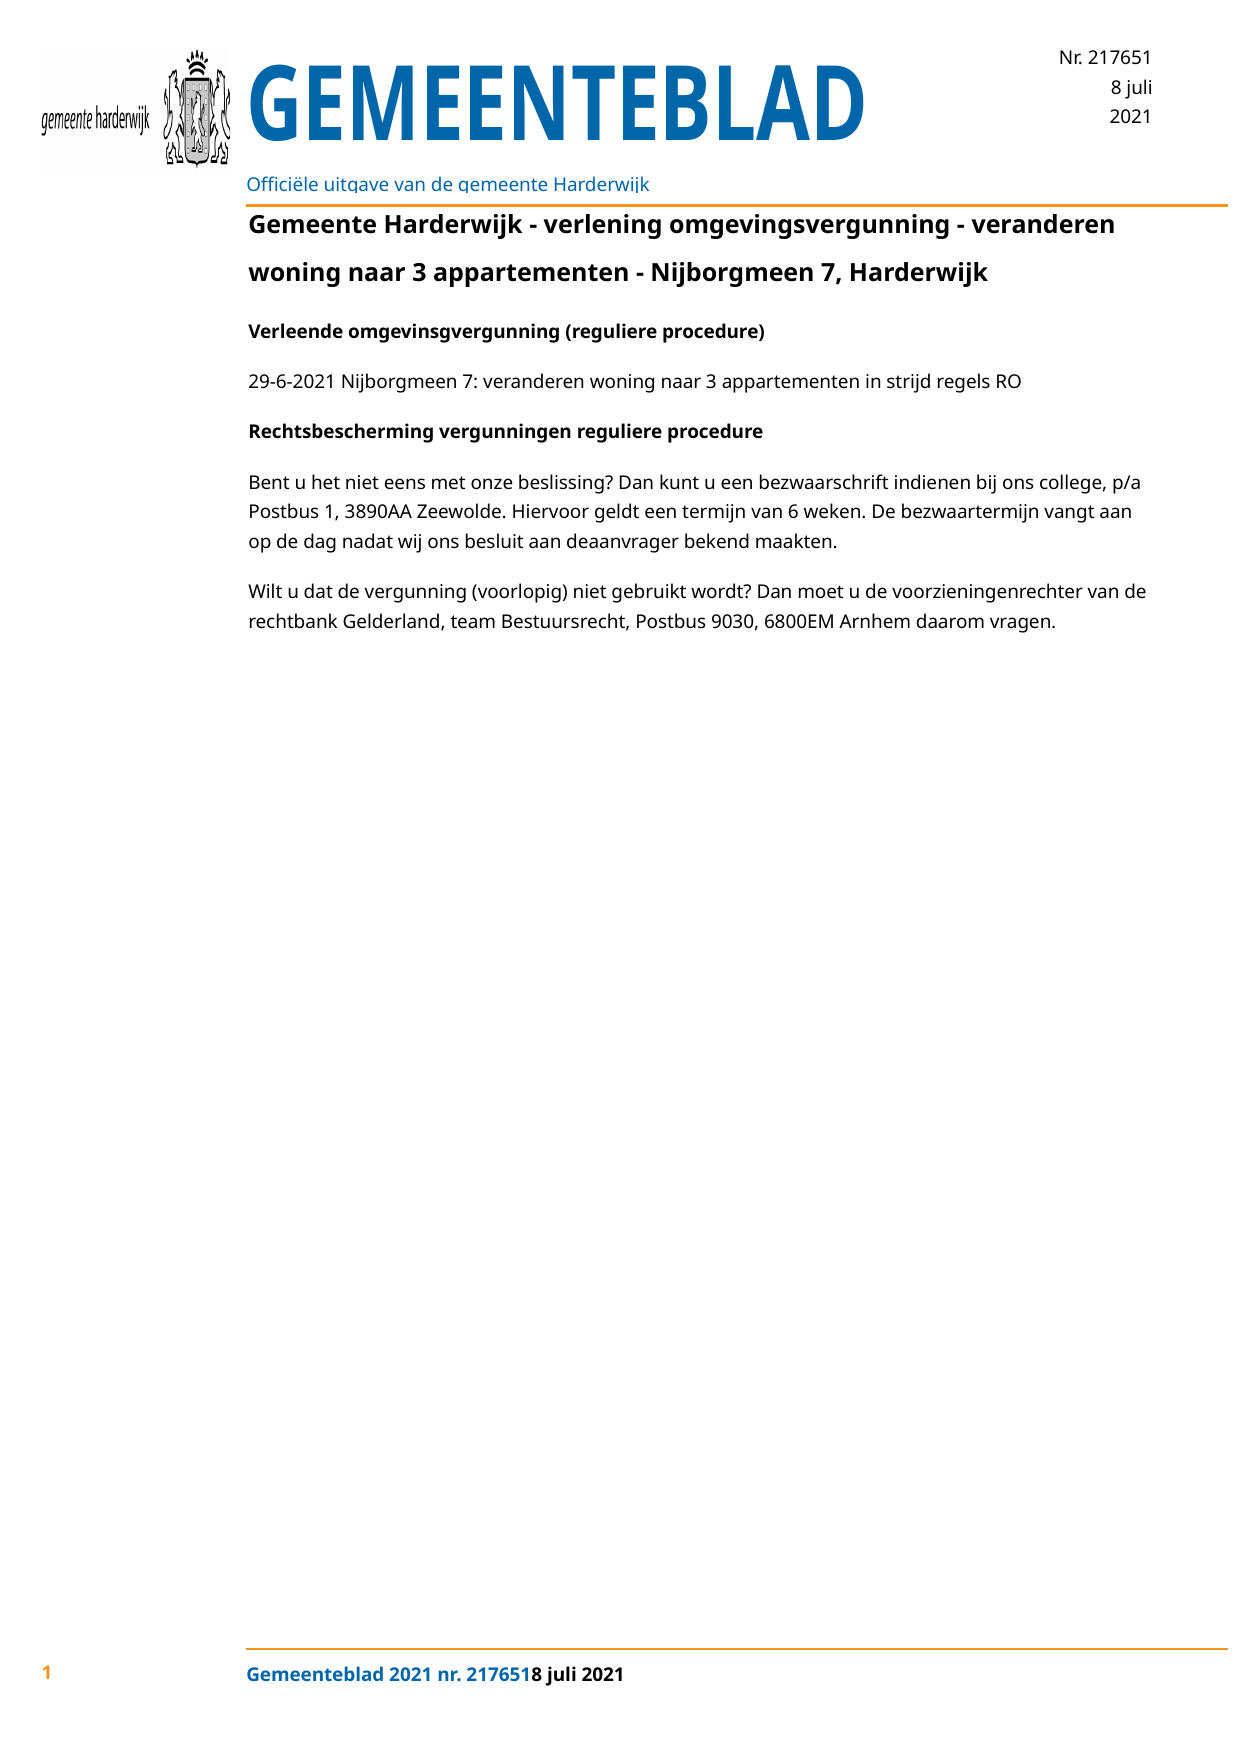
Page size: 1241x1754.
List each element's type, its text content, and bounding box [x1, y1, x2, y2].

text Rechtsbescherming vergunningen reguliere procedure [248, 419, 1152, 444]
text Verleende omgevinsgvergunning (reguliere procedure) [248, 318, 1152, 344]
text Gemeente Harderwijk - verlening omgevingsvergunning - veranderen woning naar 3 appartementen - Nijborgmeen 7, Harderwijk [248, 207, 1152, 288]
picture [41, 47, 231, 172]
text 29-6-2021 Nijborgmeen 7: veranderen woning naar 3 appartementen in strijd regels RO [248, 368, 1152, 394]
text Bent u het niet eens met onze beslissing? Dan kunt u een bezwaarschrift indienen bij ons college, p/a Postbus 1, 3890AA Zeewolde. Hiervoor geldt een termijn van 6 weken. De bezwaartermijn vangt aan op de dag nadat wij ons besluit aan deaanvrager bekend maakten. [248, 469, 1152, 554]
text Wilt u dat de vergunning (voorlopig) niet gebruikt wordt? Dan moet u de voorzieningenrechter van de rechtbank Gelderland, team Bestuursrecht, Postbus 9030, 6800EM Arnhem daarom vragen. [248, 579, 1152, 634]
